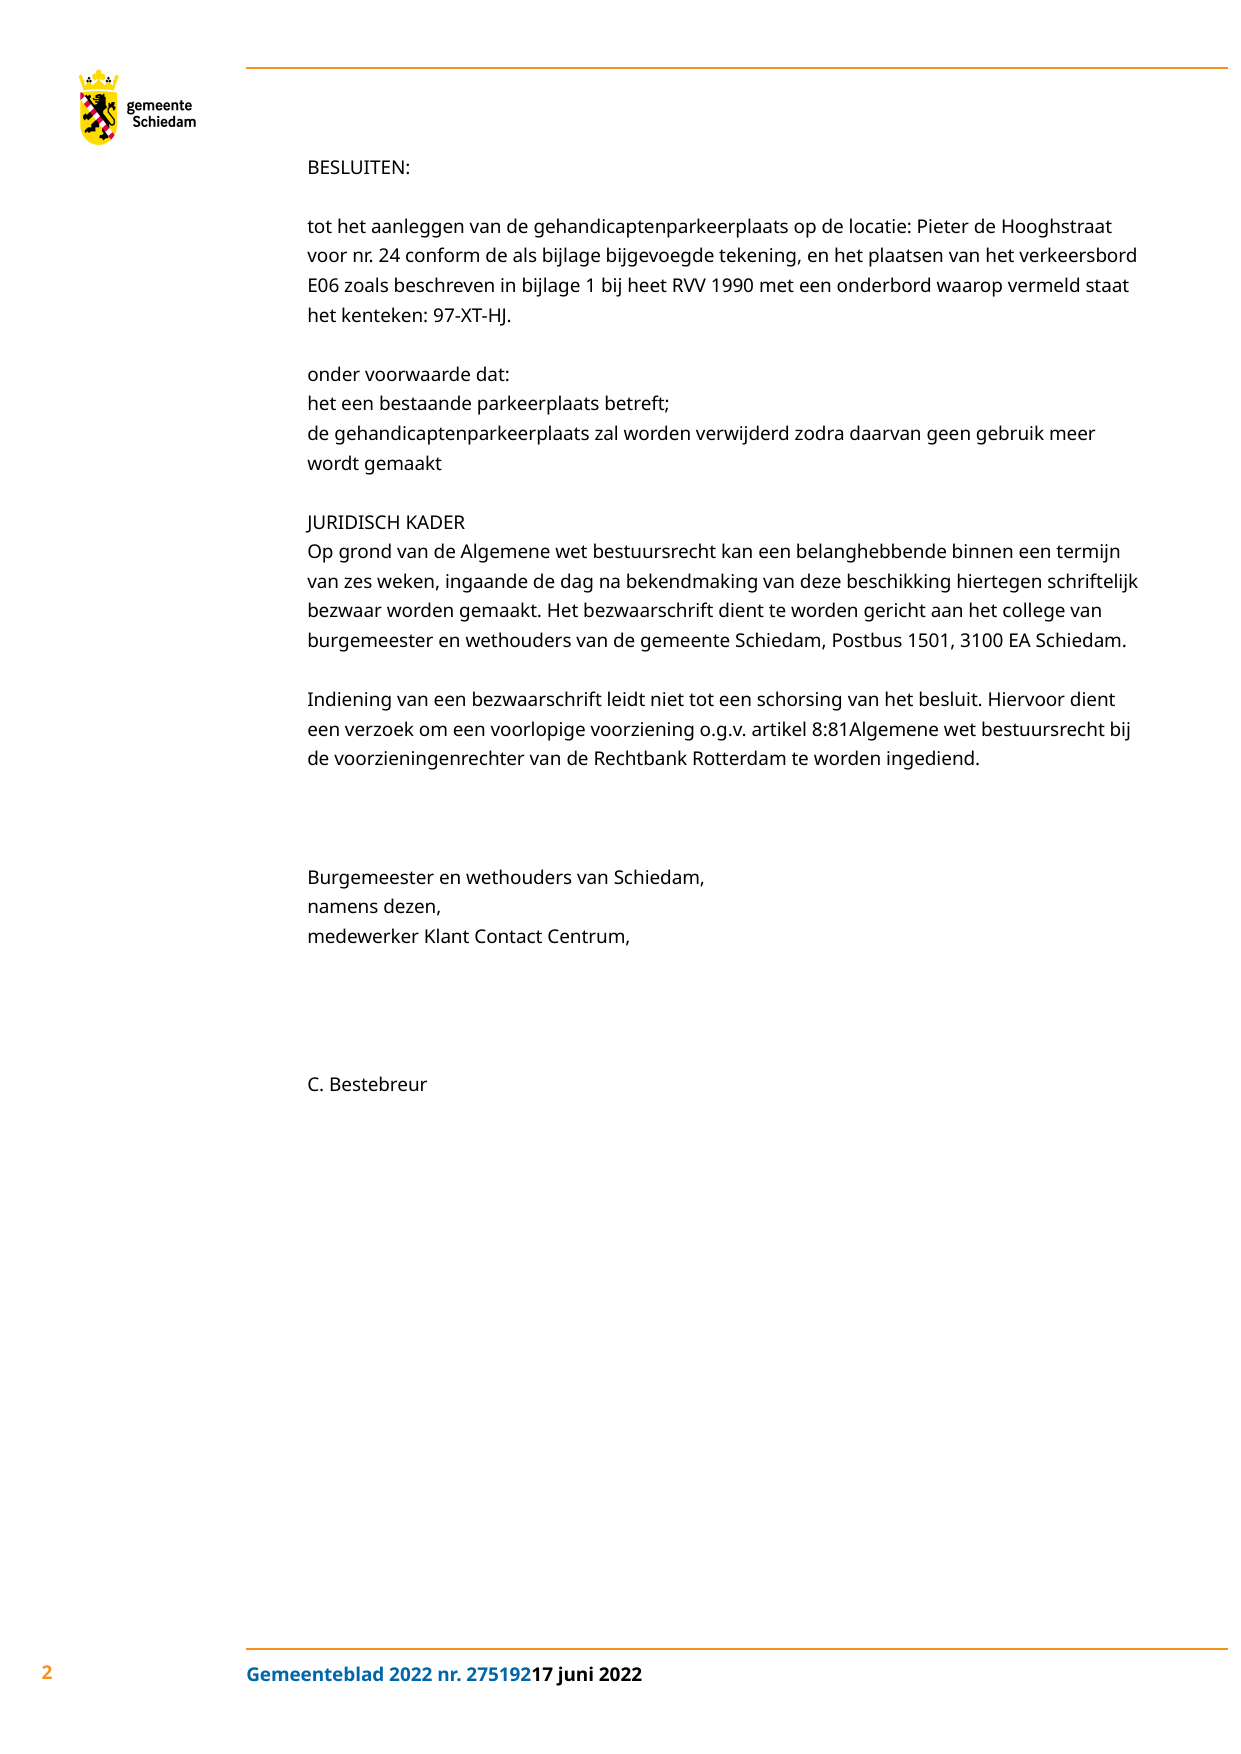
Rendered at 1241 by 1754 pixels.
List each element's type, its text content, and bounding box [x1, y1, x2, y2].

list C. Bestebreur [248, 1071, 1152, 1097]
list medewerker Klant Contact Centrum, [248, 923, 1152, 949]
list Op grond van de Algemene wet bestuursrecht kan een belanghebbende binnen een termijn van zes weken, ingaande de dag na bekendmaking van deze beschikking hiertegen schriftelijk bezwaar worden gemaakt. Het bezwaarschrift dient te worden gericht aan het college van burgemeester en wethouders van de gemeente Schiedam, Postbus 1501, 3100 EA Schiedam. [248, 538, 1152, 653]
list onder voorwaarde dat: [248, 361, 1152, 387]
list namens dezen, [248, 893, 1152, 919]
list tot het aanleggen van de gehandicaptenparkeerplaats op de locatie: Pieter de Hooghstraat voor nr. 24 conform de als bijlage bijgevoegde tekening, en het plaatsen van het verkeersbord E06 zoals beschreven in bijlage 1 bij heet RVV 1990 met een onderbord waarop vermeld staat het kenteken: 97-XT-HJ. [248, 213, 1152, 328]
picture [41, 47, 231, 172]
list BESLUITEN: [248, 154, 1152, 180]
list Indiening van een bezwaarschrift leidt niet tot een schorsing van het besluit. Hiervoor dient een verzoek om een voorlopige voorziening o.g.v. artikel 8:81Algemene wet bestuursrecht bij de voorzieningenrechter van de Rechtbank Rotterdam te worden ingediend. [248, 686, 1152, 771]
list het een bestaande parkeerplaats betreft; [248, 391, 1152, 416]
list JURIDISCH KADER [248, 509, 1152, 535]
list de gehandicaptenparkeerplaats zal worden verwijderd zodra daarvan geen gebruik meer wordt gemaakt [248, 420, 1152, 476]
list Burgemeester en wethouders van Schiedam, [248, 864, 1152, 890]
